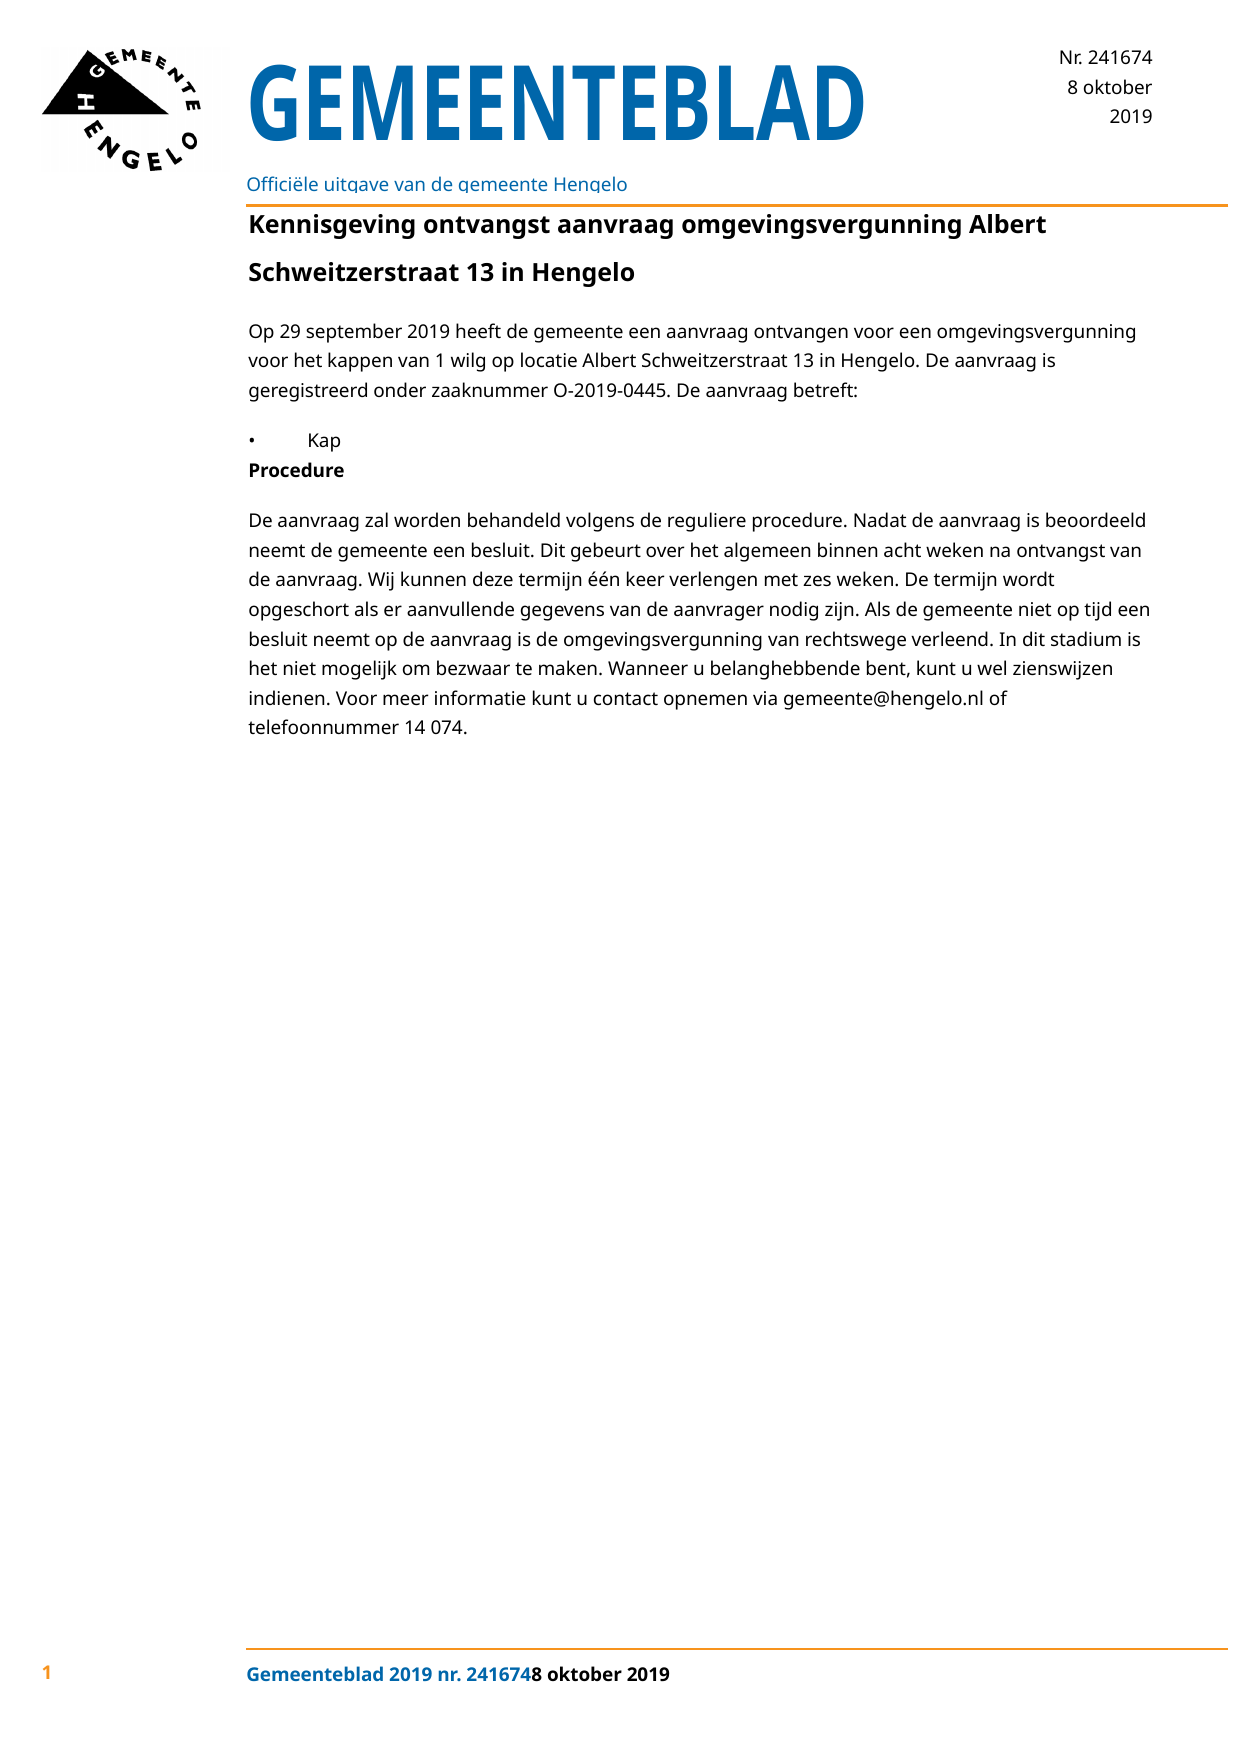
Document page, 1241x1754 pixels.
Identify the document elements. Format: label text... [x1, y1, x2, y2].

text Kennisgeving ontvangst aanvraag omgevingsvergunning Albert Schweitzerstraat 13 in Hengelo [248, 207, 1152, 288]
picture [41, 47, 231, 172]
text Procedure [248, 457, 1152, 483]
text Op 29 september 2019 heeft de gemeente een aanvraag ontvangen voor een omgevingsvergunning voor het kappen van 1 wilg op locatie Albert Schweitzerstraat 13 in Hengelo. De aanvraag is geregistreerd onder zaaknummer O-2019-0445. De aanvraag betreft: [248, 318, 1152, 403]
text De aanvraag zal worden behandeld volgens de reguliere procedure. Nadat de aanvraag is beoordeeld neemt de gemeente een besluit. Dit gebeurt over het algemeen binnen acht weken na ontvangst van de aanvraag. Wij kunnen deze termijn één keer verlengen met zes weken. De termijn wordt opgeschort als er aanvullende gegevens van de aanvrager nodig zijn. Als de gemeente niet op tijd een besluit neemt op de aanvraag is de omgevingsvergunning van rechtswege verleend. In dit stadium is het niet mogelijk om bezwaar te maken. Wanneer u belanghebbende bent, kunt u wel zienswijzen indienen. Voor meer informatie kunt u contact opnemen via gemeente@hengelo.nl of telefoonnummer 14 074. [248, 507, 1152, 740]
list Kap [248, 427, 1152, 453]
